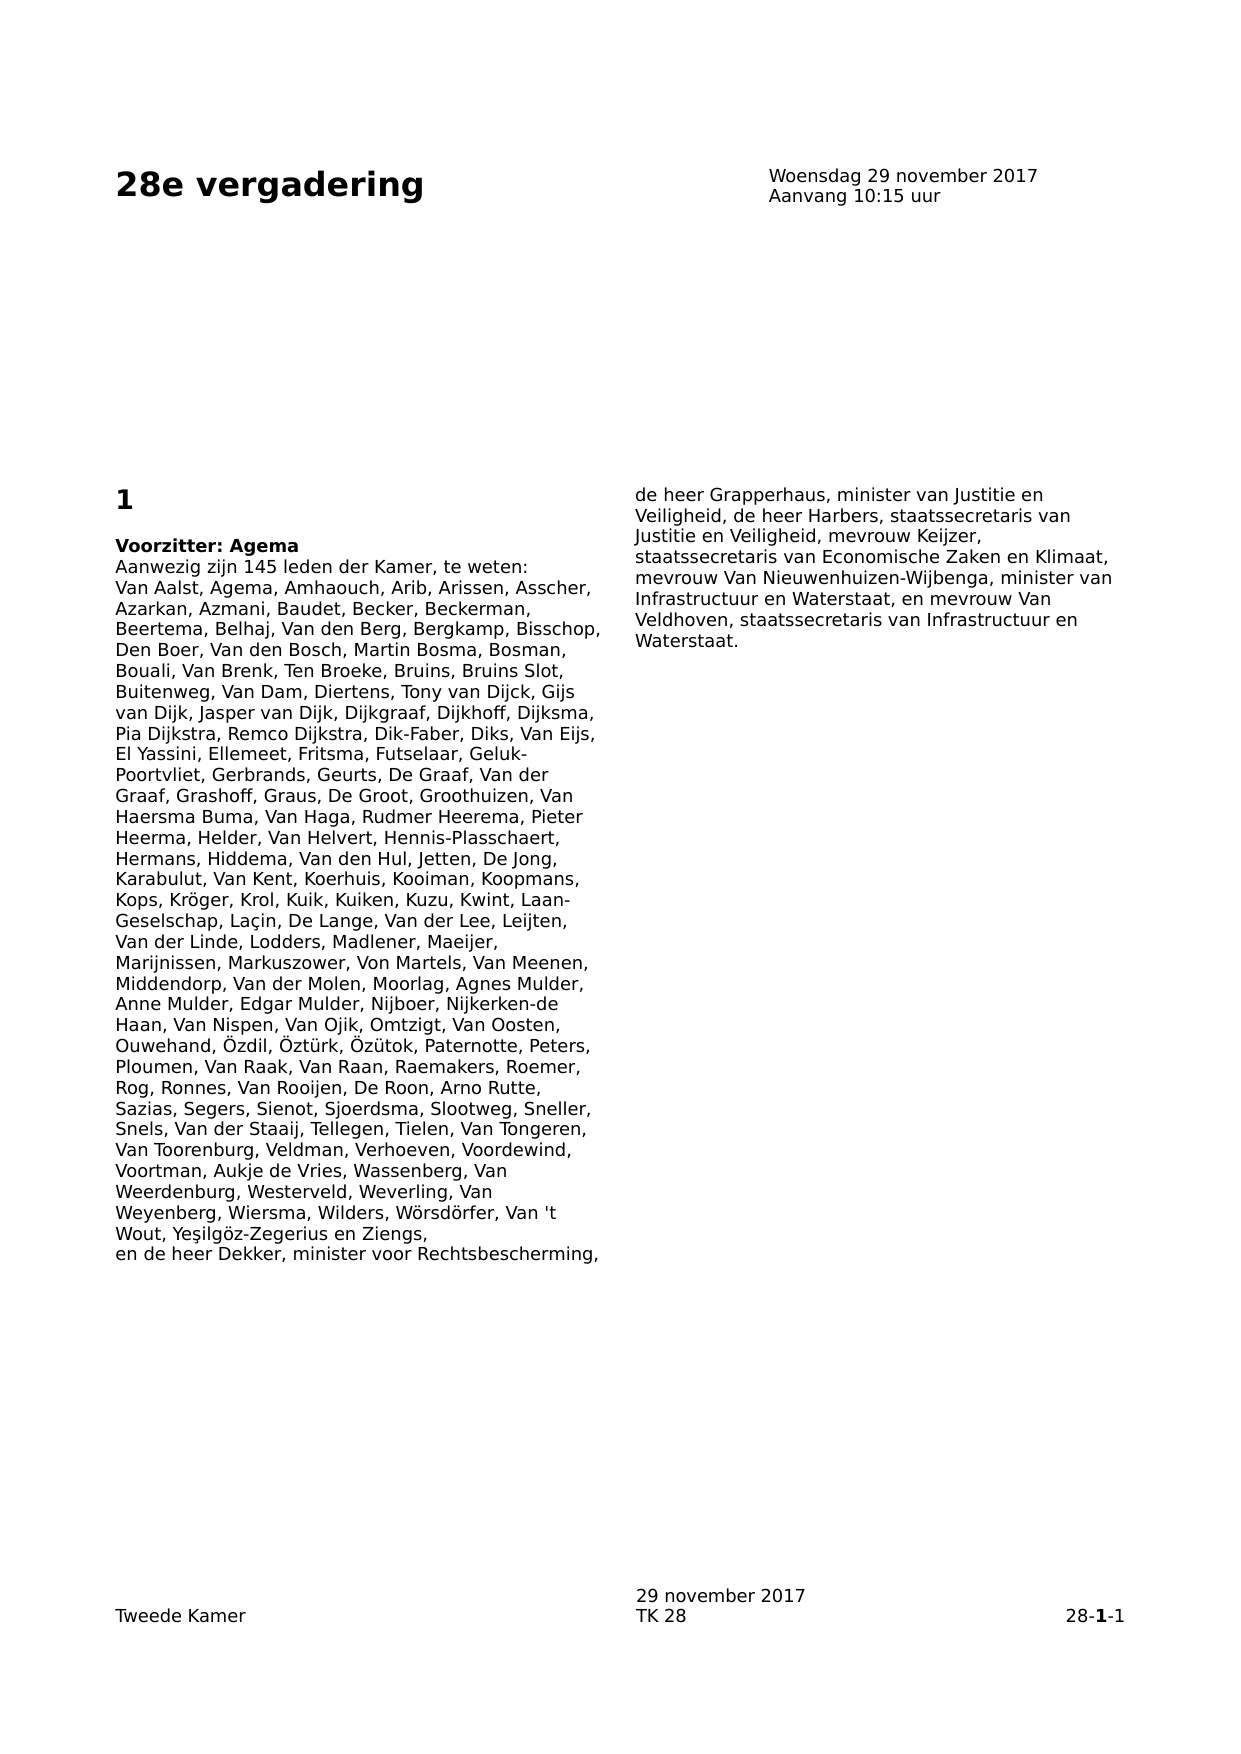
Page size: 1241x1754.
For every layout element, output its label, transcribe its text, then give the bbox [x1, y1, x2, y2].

text Van Aalst, Agema, Amhaouch, Arib, Arissen, Asscher, Azarkan, Azmani, Baudet, Becker, Beckerman, Beertema, Belhaj, Van den Berg, Bergkamp, Bisschop, Den Boer, Van den Bosch, Martin Bosma, Bosman, Bouali, Van Brenk, Ten Broeke, Bruins, Bruins Slot, Buitenweg, Van Dam, Diertens, Tony van Dijck, Gijs van Dijk, Jasper van Dijk, Dijkgraaf, Dijkhoff, Dijksma, Pia Dijkstra, Remco Dijkstra, Dik-Faber, Diks, Van Eijs, El Yassini, Ellemeet, Fritsma, Futselaar, Geluk-Poortvliet, Gerbrands, Geurts, De Graaf, Van der Graaf, Grashoff, Graus, De Groot, Groothuizen, Van Haersma Buma, Van Haga, Rudmer Heerema, Pieter Heerma, Helder, Van Helvert, Hennis-Plasschaert, Hermans, Hiddema, Van den Hul, Jetten, De Jong, Karabulut, Van Kent, Koerhuis, Kooiman, Koopmans, Kops, Kröger, Krol, Kuik, Kuiken, Kuzu, Kwint, Laan-Geselschap, Laçin, De Lange, Van der Lee, Leijten, Van der Linde, Lodders, Madlener, Maeijer, Marijnissen, Markuszower, Von Martels, Van Meenen, Middendorp, Van der Molen, Moorlag, Agnes Mulder, Anne Mulder, Edgar Mulder, Nijboer, Nijkerken-de Haan, Van Nispen, Van Ojik, Omtzigt, Van Oosten, Ouwehand, Özdil, Öztürk, Özütok, Paternotte, Peters, Ploumen, Van Raak, Van Raan, Raemakers, Roemer, Rog, Ronnes, Van Rooijen, De Roon, Arno Rutte, Sazias, Segers, Sienot, Sjoerdsma, Slootweg, Sneller, Snels, Van der Staaij, Tellegen, Tielen, Van Tongeren, Van Toorenburg, Veldman, Verhoeven, Voordewind, Voortman, Aukje de Vries, Wassenberg, Van Weerdenburg, Westerveld, Weverling, Van Weyenberg, Wiersma, Wilders, Wörsdörfer, Van 't Wout, Yeşilgöz-Zegerius en Ziengs, [115, 577, 605, 1244]
title 1 [115, 484, 605, 516]
table_cell Aanvang 10:15 uur [769, 186, 1125, 207]
text Voorzitter: Agema [115, 536, 605, 557]
table_header 28e vergadering [115, 165, 768, 207]
table_header Woensdag 29 november 2017 [769, 165, 1125, 186]
text de heer Grapperhaus, minister van Justitie en Veiligheid, de heer Harbers, staatssecretaris van Justitie en Veiligheid, mevrouw Keijzer, staatssecretaris van Economische Zaken en Klimaat, mevrouw Van Nieuwenhuizen-Wijbenga, minister van Infrastructuur en Waterstaat, en mevrouw Van Veldhoven, staatssecretaris van Infrastructuur en Waterstaat. [635, 484, 1125, 651]
text Aanwezig zijn 145 leden der Kamer, te weten: [115, 557, 605, 577]
text en de heer Dekker, minister voor Rechtsbescherming, [115, 1244, 605, 1265]
